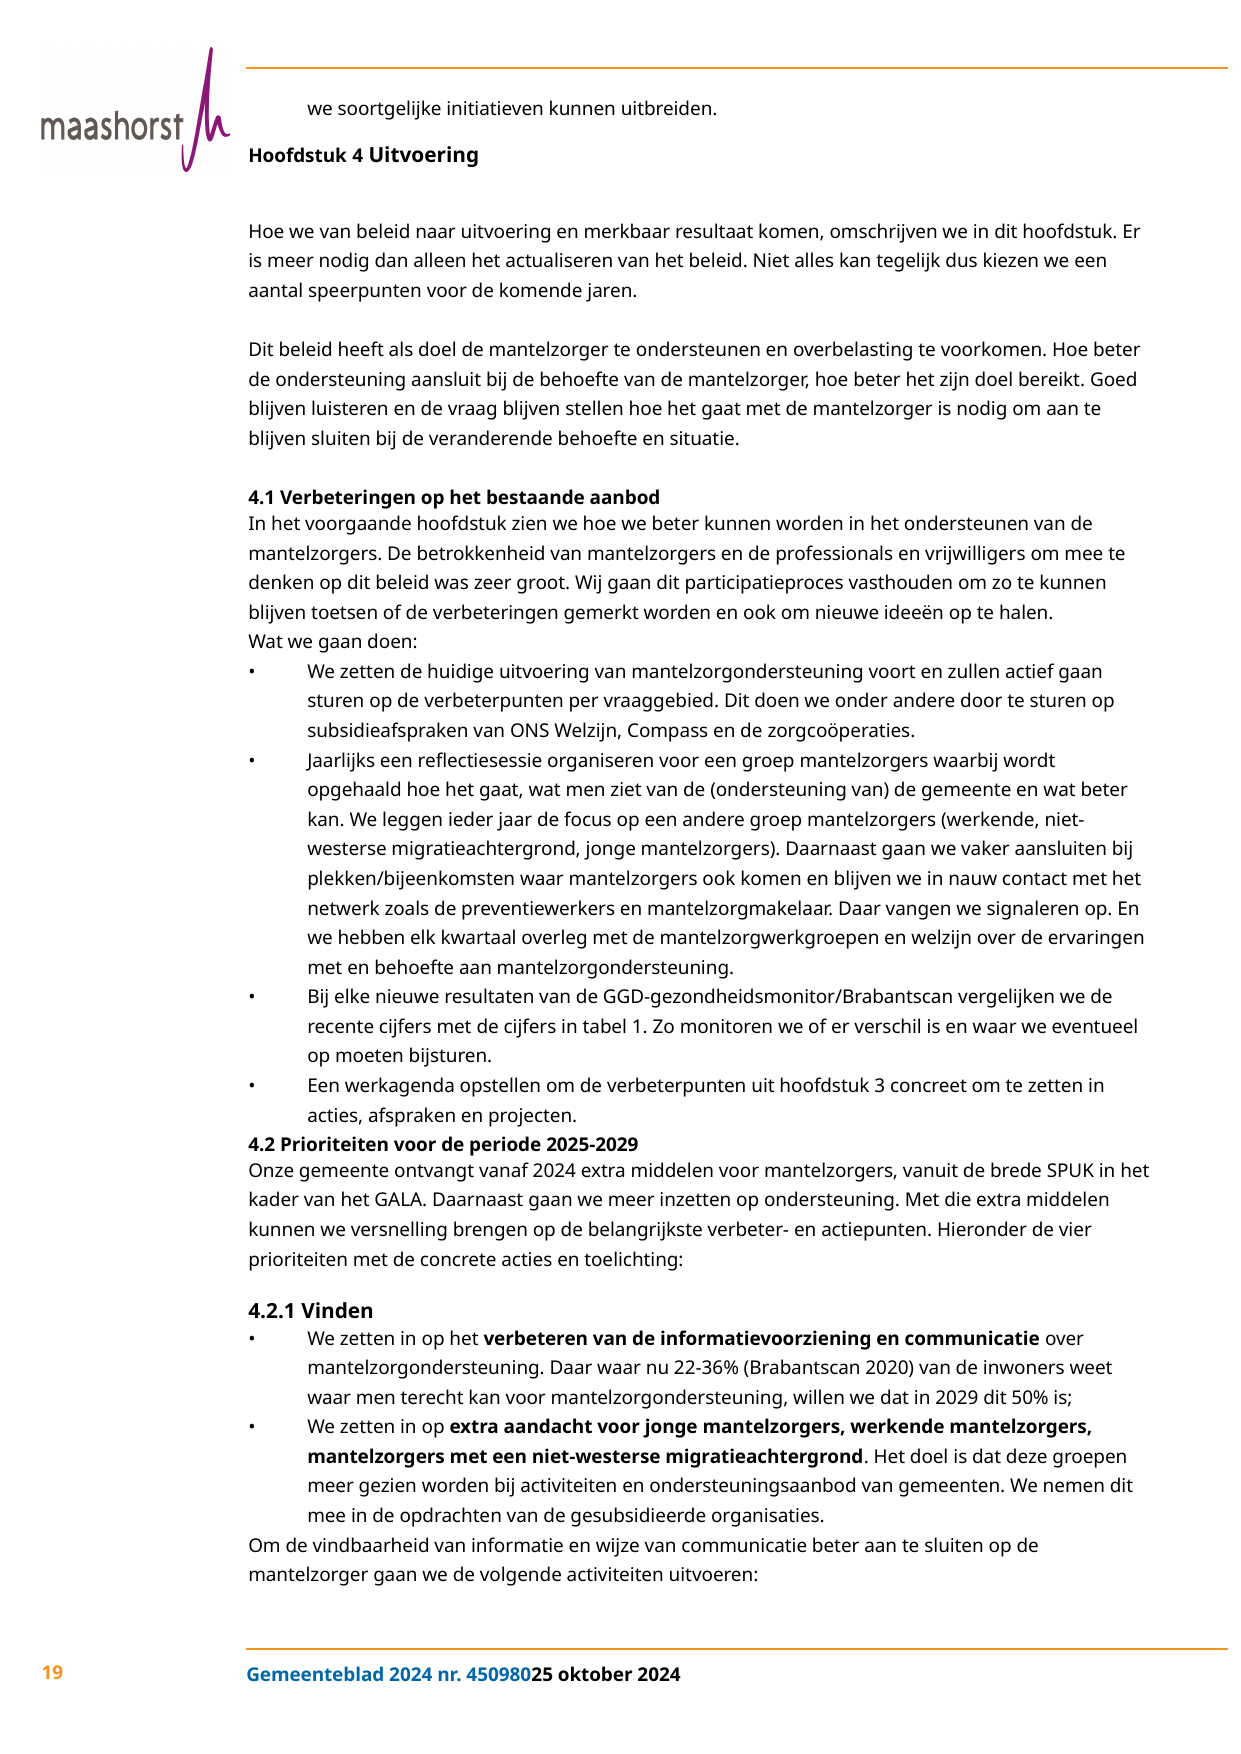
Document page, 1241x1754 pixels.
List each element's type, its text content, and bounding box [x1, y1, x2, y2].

list We zetten in op het verbeteren van de informatievoorziening en communicatie over mantelzorgondersteuning. Daar waar nu 22-36% (Brabantscan 2020) van de inwoners weet waar men terecht kan voor mantelzorgondersteuning, willen we dat in 2029 dit 50% is; [248, 1325, 1152, 1409]
text Om de vindbaarheid van informatie en wijze van communicatie beter aan te sluiten op de mantelzorger gaan we de volgende activiteiten uitvoeren: [248, 1532, 1152, 1587]
picture [41, 47, 231, 172]
list we soortgelijke initiatieven kunnen uitbreiden. [248, 95, 1152, 121]
list Bij elke nieuwe resultaten van de GGD-gezondheidsmonitor/Brabantscan vergelijken we de recente cijfers met de cijfers in tabel 1. Zo monitoren we of er verschil is en waar we eventueel op moeten bijsturen. [248, 983, 1152, 1068]
text 4.2 Prioriteiten voor de periode 2025-2029 [248, 1131, 1152, 1157]
text 4.1 Verbeteringen op het bestaande aanbod [248, 484, 1152, 510]
text Onze gemeente ontvangt vanaf 2024 extra middelen voor mantelzorgers, vanuit de brede SPUK in het kader van het GALA. Daarnaast gaan we meer inzetten op ondersteuning. Met die extra middelen kunnen we versnelling brengen op de belangrijkste verbeter- en actiepunten. Hieronder de vier prioriteiten met de concrete acties en toelichting: [248, 1157, 1152, 1272]
text 4.2.1 Vinden [248, 1296, 1152, 1325]
text Hoe we van beleid naar uitvoering en merkbaar resultaat komen, omschrijven we in dit hoofdstuk. Er is meer nodig dan alleen het actualiseren van het beleid. Niet alles kan tegelijk dus kiezen we een aantal speerpunten voor de komende jaren. [248, 218, 1152, 303]
text In het voorgaande hoofdstuk zien we hoe we beter kunnen worden in het ondersteunen van de mantelzorgers. De betrokkenheid van mantelzorgers en de professionals en vrijwilligers om mee te denken op dit beleid was zeer groot. Wij gaan dit participatieproces vasthouden om zo te kunnen blijven toetsen of de verbeteringen gemerkt worden en ook om nieuwe ideeën op te halen. [248, 510, 1152, 624]
text Hoofdstuk 4 Uitvoering [248, 140, 1152, 169]
list Een werkagenda opstellen om de verbeterpunten uit hoofdstuk 3 concreet om te zetten in acties, afspraken en projecten. [248, 1072, 1152, 1127]
text Dit beleid heeft als doel de mantelzorger te ondersteunen en overbelasting te voorkomen. Hoe beter de ondersteuning aansluit bij de behoefte van de mantelzorger, hoe beter het zijn doel bereikt. Goed blijven luisteren en de vraag blijven stellen hoe het gaat met de mantelzorger is nodig om aan te blijven sluiten bij de veranderende behoefte en situatie. [248, 336, 1152, 451]
list We zetten in op extra aandacht voor jonge mantelzorgers, werkende mantelzorgers, mantelzorgers met een niet-westerse migratieachtergrond. Het doel is dat deze groepen meer gezien worden bij activiteiten en ondersteuningsaanbod van gemeenten. We nemen dit mee in de opdrachten van de gesubsidieerde organisaties. [248, 1413, 1152, 1528]
text Wat we gaan doen: [248, 628, 1152, 654]
list Jaarlijks een reflectiesessie organiseren voor een groep mantelzorgers waarbij wordt opgehaald hoe het gaat, wat men ziet van de (ondersteuning van) de gemeente en wat beter kan. We leggen ieder jaar de focus op een andere groep mantelzorgers (werkende, niet-westerse migratieachtergrond, jonge mantelzorgers). Daarnaast gaan we vaker aansluiten bij plekken/bijeenkomsten waar mantelzorgers ook komen en blijven we in nauw contact met het netwerk zoals de preventiewerkers en mantelzorgmakelaar. Daar vangen we signaleren op. En we hebben elk kwartaal overleg met de mantelzorgwerkgroepen en welzijn over de ervaringen met en behoefte aan mantelzorgondersteuning. [248, 747, 1152, 979]
list We zetten de huidige uitvoering van mantelzorgondersteuning voort en zullen actief gaan sturen op de verbeterpunten per vraaggebied. Dit doen we onder andere door te sturen op subsidieafspraken van ONS Welzijn, Compass en de zorgcoöperaties. [248, 658, 1152, 743]
